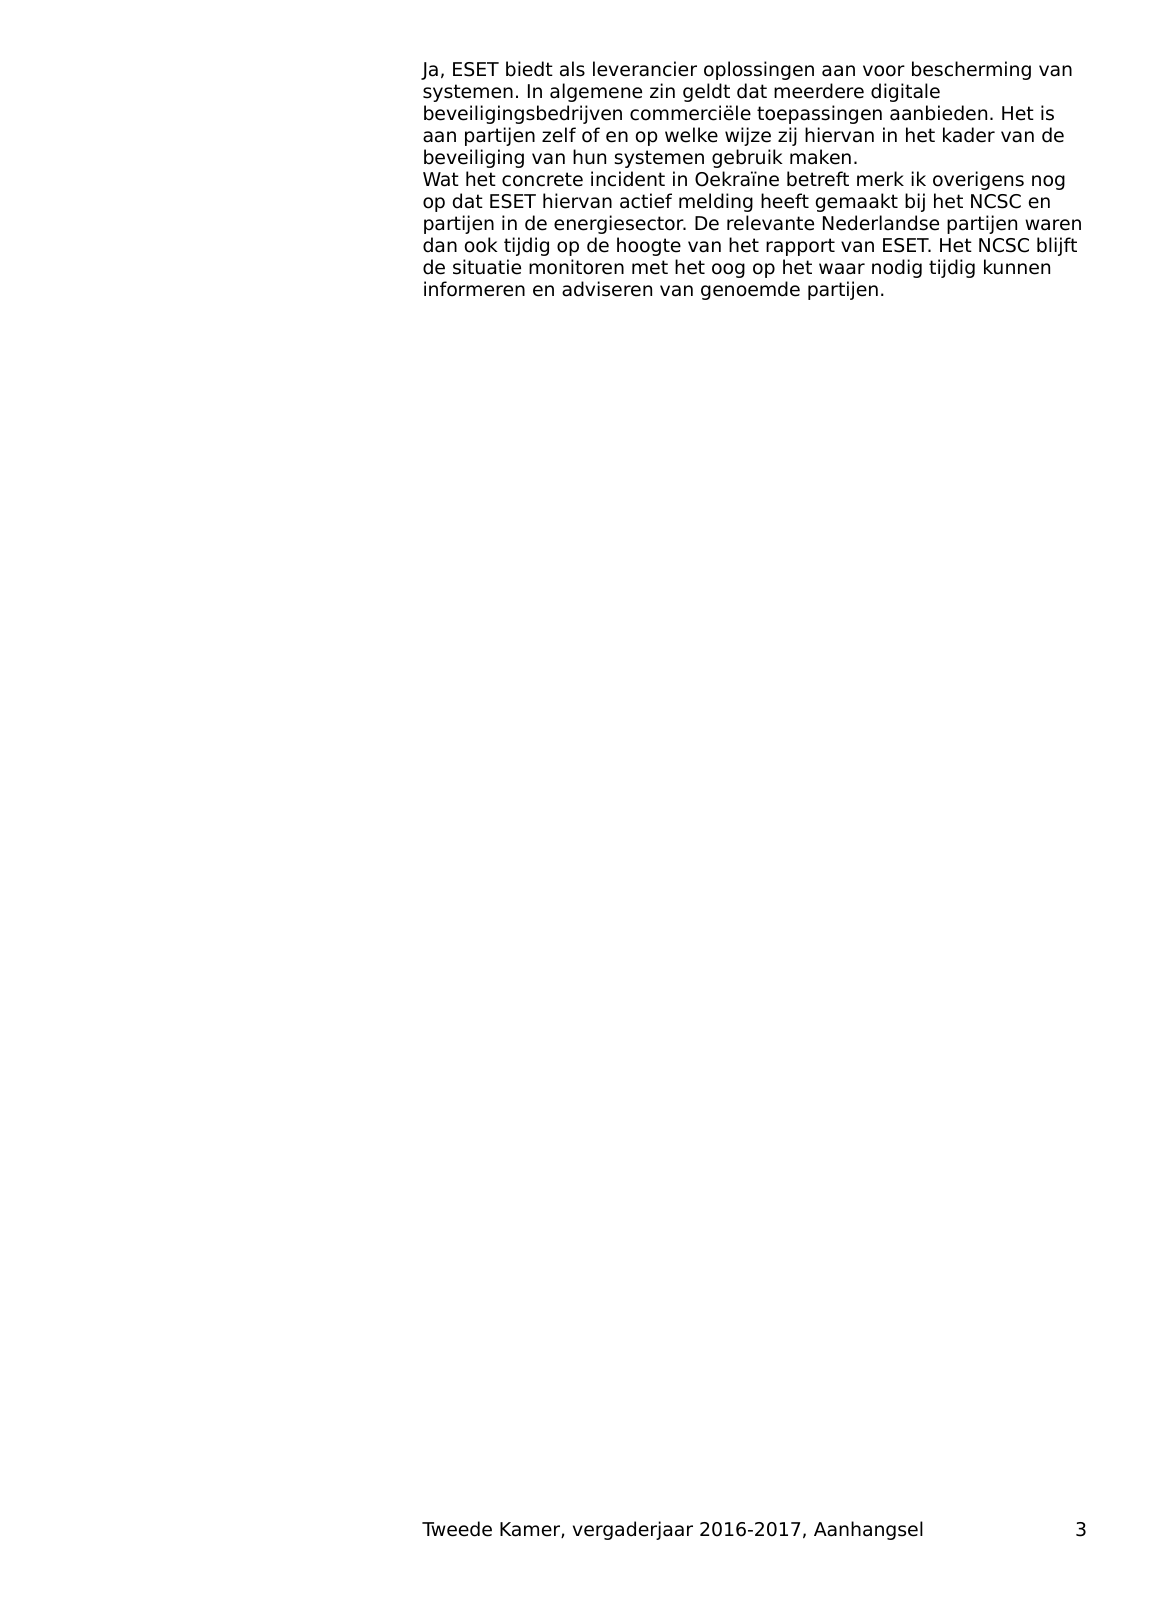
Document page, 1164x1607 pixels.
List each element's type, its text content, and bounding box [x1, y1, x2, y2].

text Wat het concrete incident in Oekraïne betreft merk ik overigens nog op dat ESET hiervan actief melding heeft gemaakt bij het NCSC en partijen in de energiesector. De relevante Nederlandse partijen waren dan ook tijdig op de hoogte van het rapport van ESET. Het NCSC blijft de situatie monitoren met het oog op het waar nodig tijdig kunnen informeren en adviseren van genoemde partijen. [422, 169, 1087, 301]
text Ja, ESET biedt als leverancier oplossingen aan voor bescherming van systemen. In algemene zin geldt dat meerdere digitale beveiligingsbedrijven commerciële toepassingen aanbieden. Het is aan partijen zelf of en op welke wijze zij hiervan in het kader van de beveiliging van hun systemen gebruik maken. [422, 59, 1087, 169]
